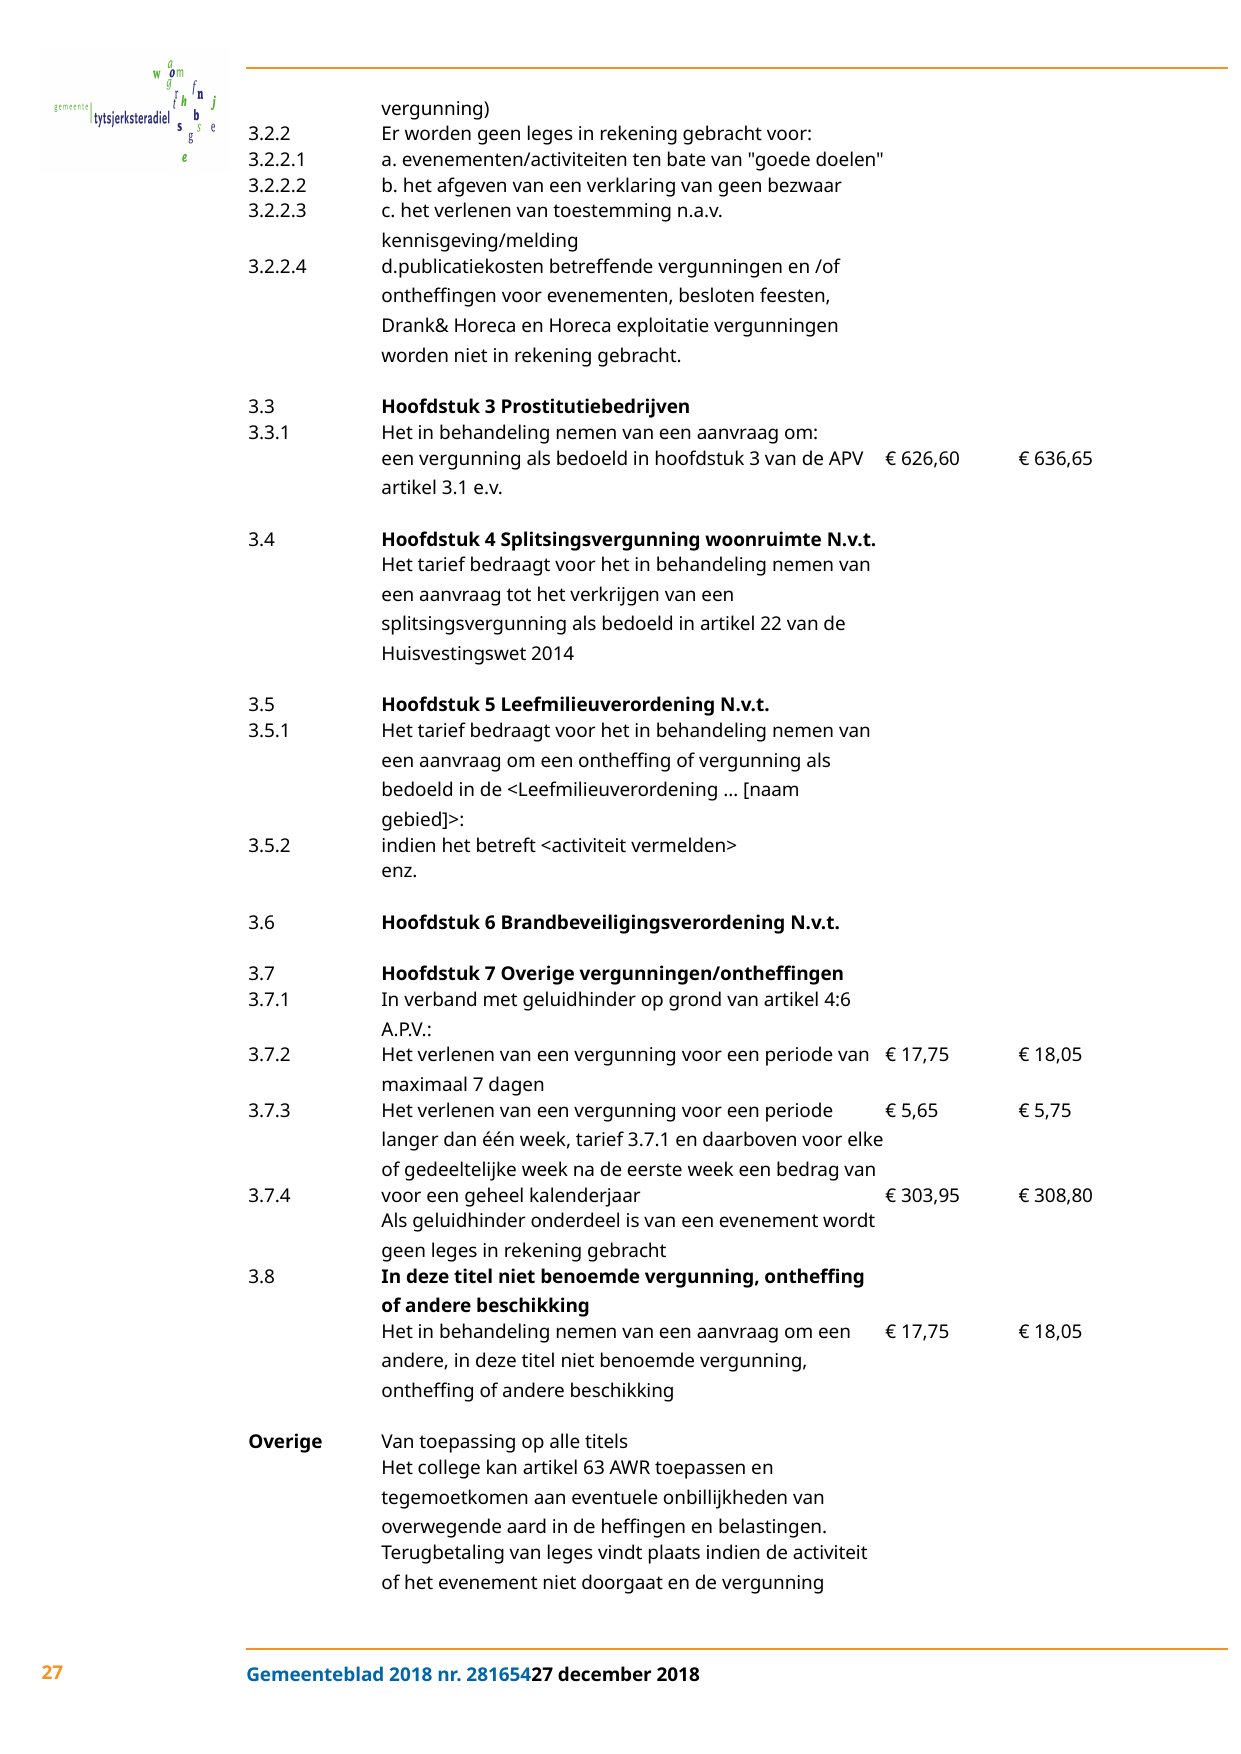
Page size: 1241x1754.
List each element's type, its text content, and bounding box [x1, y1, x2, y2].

table_cell 3.2.2.1 [248, 146, 381, 172]
table_cell € 17,75 [885, 1318, 1018, 1403]
table_cell a. evenementen/activiteiten ten bate van "goede doelen" [381, 146, 885, 172]
table_cell [381, 1403, 885, 1429]
table_cell 3.3.1 [248, 419, 381, 445]
table_cell [381, 666, 885, 692]
table_cell € 17,75 [885, 1042, 1018, 1097]
table_cell [885, 986, 1018, 1042]
table_cell [1018, 526, 1152, 551]
table_cell Hoofdstuk 3 Prostitutiebedrijven [381, 393, 885, 419]
table_cell [1018, 883, 1152, 909]
table_cell Het college kan artikel 63 AWR toepassen en tegemoetkomen aan eventuele onbillijkheden van overwegende aard in de heffingen en belastingen. [381, 1455, 885, 1539]
table_cell Het verlenen van een vergunning voor een periode van maximaal 7 dagen [381, 1042, 885, 1097]
table_cell [885, 121, 1018, 146]
table_cell [1018, 986, 1152, 1042]
table_cell [1018, 858, 1152, 883]
table_cell [1018, 393, 1152, 419]
table_cell [248, 445, 381, 500]
table_cell € 626,60 [885, 445, 1018, 500]
table_cell 3.5.2 [248, 832, 381, 858]
table_cell 3.2.2.3 [248, 198, 381, 253]
table_cell [1018, 1429, 1152, 1454]
table_cell In deze titel niet benoemde vergunning, ontheffing of andere beschikking [381, 1263, 885, 1318]
table_cell Terugbetaling van leges vindt plaats indien de activiteit of het evenement niet doorgaat en de vergunning [381, 1539, 885, 1595]
table_cell Het tarief bedraagt voor het in behandeling nemen van een aanvraag tot het verkrijgen van een splitsingsvergunning als bedoeld in artikel 22 van de Huisvestingswet 2014 [381, 551, 885, 666]
table_cell vergunning) [381, 95, 885, 121]
table_cell [885, 1429, 1018, 1454]
table_cell [885, 551, 1018, 666]
table_cell [1018, 1263, 1152, 1318]
table_cell 3.2.2.4 [248, 253, 381, 367]
table_cell [885, 368, 1018, 393]
table_cell [885, 666, 1018, 692]
table_cell [1018, 253, 1152, 367]
table_cell 3.5 [248, 692, 381, 717]
table_cell [1018, 718, 1152, 832]
table_cell [248, 858, 381, 883]
table_cell [1018, 198, 1152, 253]
table_cell Overige [248, 1429, 381, 1454]
table_cell [885, 858, 1018, 883]
table_cell € 308,80 [1018, 1182, 1152, 1207]
picture [41, 47, 231, 172]
table_cell [1018, 692, 1152, 717]
table_cell [885, 961, 1018, 986]
table_cell 3.5.1 [248, 718, 381, 832]
table_cell [885, 883, 1018, 909]
table_cell 3.7 [248, 961, 381, 986]
table_cell [248, 500, 381, 526]
table_cell 3.2.2 [248, 121, 381, 146]
table_cell [1018, 1208, 1152, 1263]
table_cell Van toepassing op alle titels [381, 1429, 885, 1454]
table_cell [248, 368, 381, 393]
table_cell [248, 883, 381, 909]
table_cell € 18,05 [1018, 1318, 1152, 1403]
table_cell [248, 935, 381, 961]
table_cell In verband met geluidhinder op grond van artikel 4:6 A.P.V.: [381, 986, 885, 1042]
table_cell [885, 1539, 1018, 1595]
table_cell [1018, 121, 1152, 146]
table_cell [885, 935, 1018, 961]
table_cell 3.3 [248, 393, 381, 419]
table_cell [1018, 909, 1152, 935]
table_cell [248, 666, 381, 692]
table_cell [1018, 1455, 1152, 1539]
table_cell [885, 1403, 1018, 1429]
table_cell € 303,95 [885, 1182, 1018, 1207]
table_cell [1018, 961, 1152, 986]
table_cell [248, 1403, 381, 1429]
table_cell [248, 1539, 381, 1595]
table_cell € 18,05 [1018, 1042, 1152, 1097]
table_cell [885, 253, 1018, 367]
table_cell [885, 172, 1018, 198]
table_cell [248, 1455, 381, 1539]
table_cell 3.6 [248, 909, 381, 935]
table_cell [885, 1455, 1018, 1539]
table_cell 3.2.2.2 [248, 172, 381, 198]
table_cell [1018, 368, 1152, 393]
table_cell Hoofdstuk 6 Brandbeveiligingsverordening N.v.t. [381, 909, 885, 935]
table_cell Het tarief bedraagt voor het in behandeling nemen van een aanvraag om een ontheffing of vergunning als bedoeld in de <Leefmilieuverordening … [naam gebied]>: [381, 718, 885, 832]
table_cell [885, 1263, 1018, 1318]
table_cell € 636,65 [1018, 445, 1152, 500]
table_cell [1018, 832, 1152, 858]
table_cell c. het verlenen van toestemming n.a.v. kennisgeving/melding [381, 198, 885, 253]
table_cell [1018, 95, 1152, 121]
table_cell € 5,75 [1018, 1097, 1152, 1182]
table_cell [1018, 500, 1152, 526]
table_cell [381, 883, 885, 909]
table_cell [885, 692, 1018, 717]
table_cell [885, 1208, 1018, 1263]
table_cell [381, 500, 885, 526]
table_cell 3.7.3 [248, 1097, 381, 1182]
table_cell [1018, 172, 1152, 198]
table_cell 3.7.1 [248, 986, 381, 1042]
table_cell b. het afgeven van een verklaring van geen bezwaar [381, 172, 885, 198]
table_cell Als geluidhinder onderdeel is van een evenement wordt geen leges in rekening gebracht [381, 1208, 885, 1263]
table_cell Het verlenen van een vergunning voor een periode langer dan één week, tarief 3.7.1 en daarboven voor elke of gedeeltelijke week na de eerste week een bedrag van [381, 1097, 885, 1182]
table_cell [1018, 935, 1152, 961]
table_cell voor een geheel kalenderjaar [381, 1182, 885, 1207]
table_cell [248, 1208, 381, 1263]
table_cell [885, 909, 1018, 935]
table_cell [885, 146, 1018, 172]
table_cell [248, 95, 381, 121]
table_cell [248, 1318, 381, 1403]
table_cell [885, 95, 1018, 121]
table_cell [885, 500, 1018, 526]
table_cell [885, 198, 1018, 253]
table_cell [1018, 1539, 1152, 1595]
table_cell [885, 718, 1018, 832]
table_cell [885, 526, 1018, 551]
table_cell [1018, 551, 1152, 666]
table_cell d.publicatiekosten betreffende vergunningen en /of ontheffingen voor evenementen, besloten feesten, Drank& Horeca en Horeca exploitatie vergunningen worden niet in rekening gebracht. [381, 253, 885, 367]
table_cell [1018, 146, 1152, 172]
table_cell indien het betreft <activiteit vermelden> [381, 832, 885, 858]
table_cell Het in behandeling nemen van een aanvraag om: [381, 419, 885, 445]
table_cell 3.8 [248, 1263, 381, 1318]
table_cell [885, 832, 1018, 858]
table_cell [381, 935, 885, 961]
table_cell 3.4 [248, 526, 381, 551]
table_cell € 5,65 [885, 1097, 1018, 1182]
table_cell [1018, 1403, 1152, 1429]
table_cell 3.7.2 [248, 1042, 381, 1097]
table_cell Hoofdstuk 4 Splitsingsvergunning woonruimte N.v.t. [381, 526, 885, 551]
table_cell Het in behandeling nemen van een aanvraag om een andere, in deze titel niet benoemde vergunning, ontheffing of andere beschikking [381, 1318, 885, 1403]
table_cell Hoofdstuk 7 Overige vergunningen/ontheffingen [381, 961, 885, 986]
table_cell 3.7.4 [248, 1182, 381, 1207]
table_cell een vergunning als bedoeld in hoofdstuk 3 van de APV artikel 3.1 e.v. [381, 445, 885, 500]
table_cell enz. [381, 858, 885, 883]
table_cell [885, 393, 1018, 419]
table_cell [1018, 419, 1152, 445]
table_cell [1018, 666, 1152, 692]
table_cell [885, 419, 1018, 445]
table_cell [248, 551, 381, 666]
table_cell [381, 368, 885, 393]
table_cell Hoofdstuk 5 Leefmilieuverordening N.v.t. [381, 692, 885, 717]
table_cell Er worden geen leges in rekening gebracht voor: [381, 121, 885, 146]
